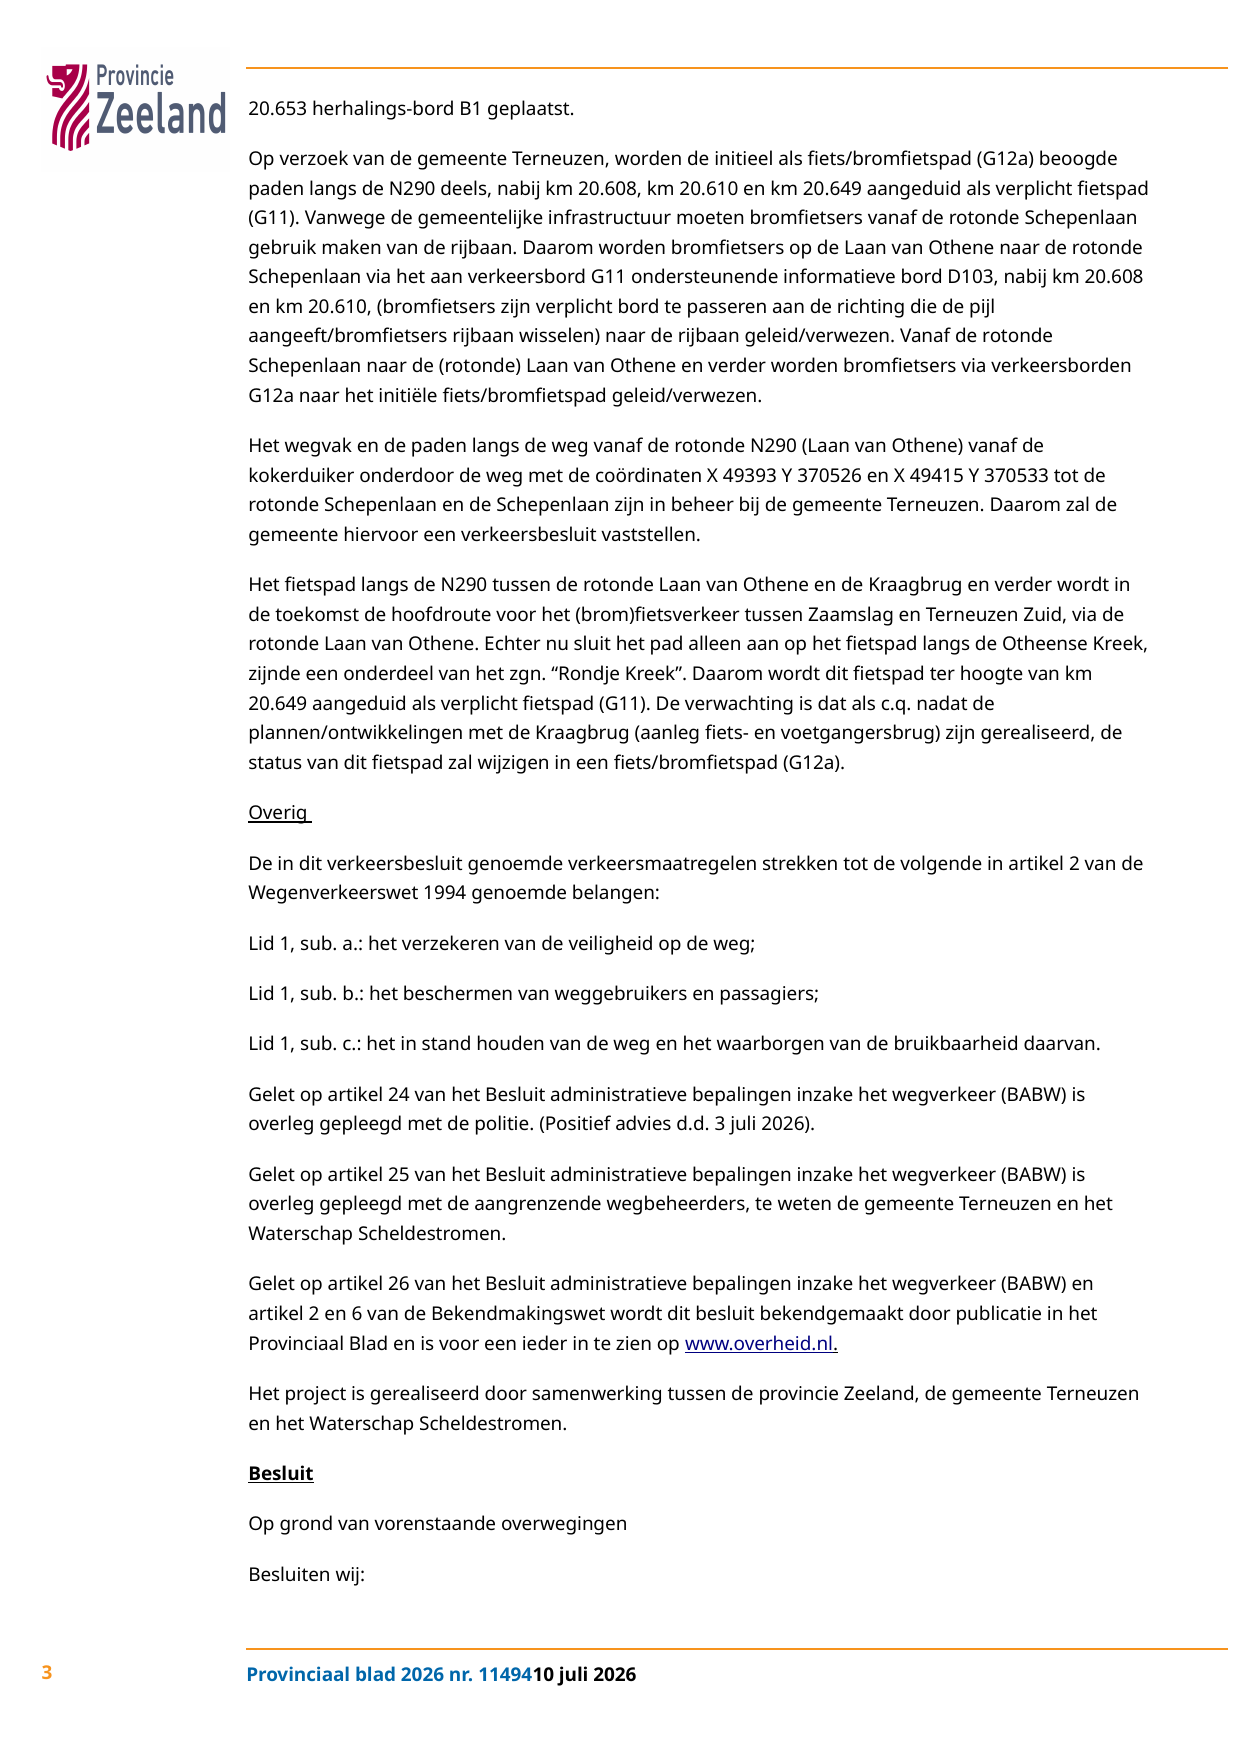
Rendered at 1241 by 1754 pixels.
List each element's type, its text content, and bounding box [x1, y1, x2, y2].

text De in dit verkeersbesluit genoemde verkeersmaatregelen strekken tot de volgende in artikel 2 van de Wegenverkeerswet 1994 genoemde belangen: [248, 850, 1152, 905]
text Lid 1, sub. a.: het verzekeren van de veiligheid op de weg; [248, 930, 1152, 956]
text Op grond van vorenstaande overwegingen [248, 1511, 1152, 1536]
text Het fietspad langs de N290 tussen de rotonde Laan van Othene en de Kraagbrug en verder wordt in de toekomst de hoofdroute voor het (brom)fietsverkeer tussen Zaamslag en Terneuzen Zuid, via de rotonde Laan van Othene. Echter nu sluit het pad alleen aan op het fietspad langs de Otheense Kreek, zijnde een onderdeel van het zgn. “Rondje Kreek”. Daarom wordt dit fietspad ter hoogte van km 20.649 aangeduid als verplicht fietspad (G11). De verwachting is dat als c.q. nadat de plannen/ontwikkelingen met de Kraagbrug (aanleg fiets- en voetgangersbrug) zijn gerealiseerd, de status van dit fietspad zal wijzigen in een fiets/bromfietspad (G12a). [248, 571, 1152, 775]
text 20.653 herhalings-bord B1 geplaatst. [248, 95, 1152, 121]
text Gelet op artikel 24 van het Besluit administratieve bepalingen inzake het wegverkeer (BABW) is overleg gepleegd met de politie. (Positief advies d.d. 3 juli 2026). [248, 1081, 1152, 1136]
text Overig [248, 799, 1152, 825]
text Lid 1, sub. b.: het beschermen van weggebruikers en passagiers; [248, 980, 1152, 1006]
picture [41, 47, 231, 172]
text Het project is gerealiseerd door samenwerking tussen de provincie Zeeland, de gemeente Terneuzen en het Waterschap Scheldestromen. [248, 1380, 1152, 1436]
text Het wegvak en de paden langs de weg vanaf de rotonde N290 (Laan van Othene) vanaf de kokerduiker onderdoor de weg met de coördinaten X 49393 Y 370526 en X 49415 Y 370533 tot de rotonde Schepenlaan en de Schepenlaan zijn in beheer bij de gemeente Terneuzen. Daarom zal de gemeente hiervoor een verkeersbesluit vaststellen. [248, 432, 1152, 547]
text Besluiten wij: [248, 1561, 1152, 1587]
text Gelet op artikel 26 van het Besluit administratieve bepalingen inzake het wegverkeer (BABW) en artikel 2 en 6 van de Bekendmakingswet wordt dit besluit bekendgemaakt door publicatie in het Provinciaal Blad en is voor een ieder in te zien op www.overheid.nl. [248, 1271, 1152, 1356]
text Besluit [248, 1460, 1152, 1486]
text Lid 1, sub. c.: het in stand houden van de weg en het waarborgen van de bruikbaarheid daarvan. [248, 1031, 1152, 1056]
text Op verzoek van de gemeente Terneuzen, worden de initieel als fiets/bromfietspad (G12a) beoogde paden langs de N290 deels, nabij km 20.608, km 20.610 en km 20.649 aangeduid als verplicht fietspad (G11). Vanwege de gemeentelijke infrastructuur moeten bromfietsers vanaf de rotonde Schepenlaan gebruik maken van de rijbaan. Daarom worden bromfietsers op de Laan van Othene naar de rotonde Schepenlaan via het aan verkeersbord G11 ondersteunende informatieve bord D103, nabij km 20.608 en km 20.610, (bromfietsers zijn verplicht bord te passeren aan de richting die de pijl aangeeft/bromfietsers rijbaan wisselen) naar de rijbaan geleid/verwezen. Vanaf de rotonde Schepenlaan naar de (rotonde) Laan van Othene en verder worden bromfietsers via verkeersborden G12a naar het initiële fiets/bromfietspad geleid/verwezen. [248, 145, 1152, 408]
text Gelet op artikel 25 van het Besluit administratieve bepalingen inzake het wegverkeer (BABW) is overleg gepleegd met de aangrenzende wegbeheerders, te weten de gemeente Terneuzen en het Waterschap Scheldestromen. [248, 1161, 1152, 1246]
